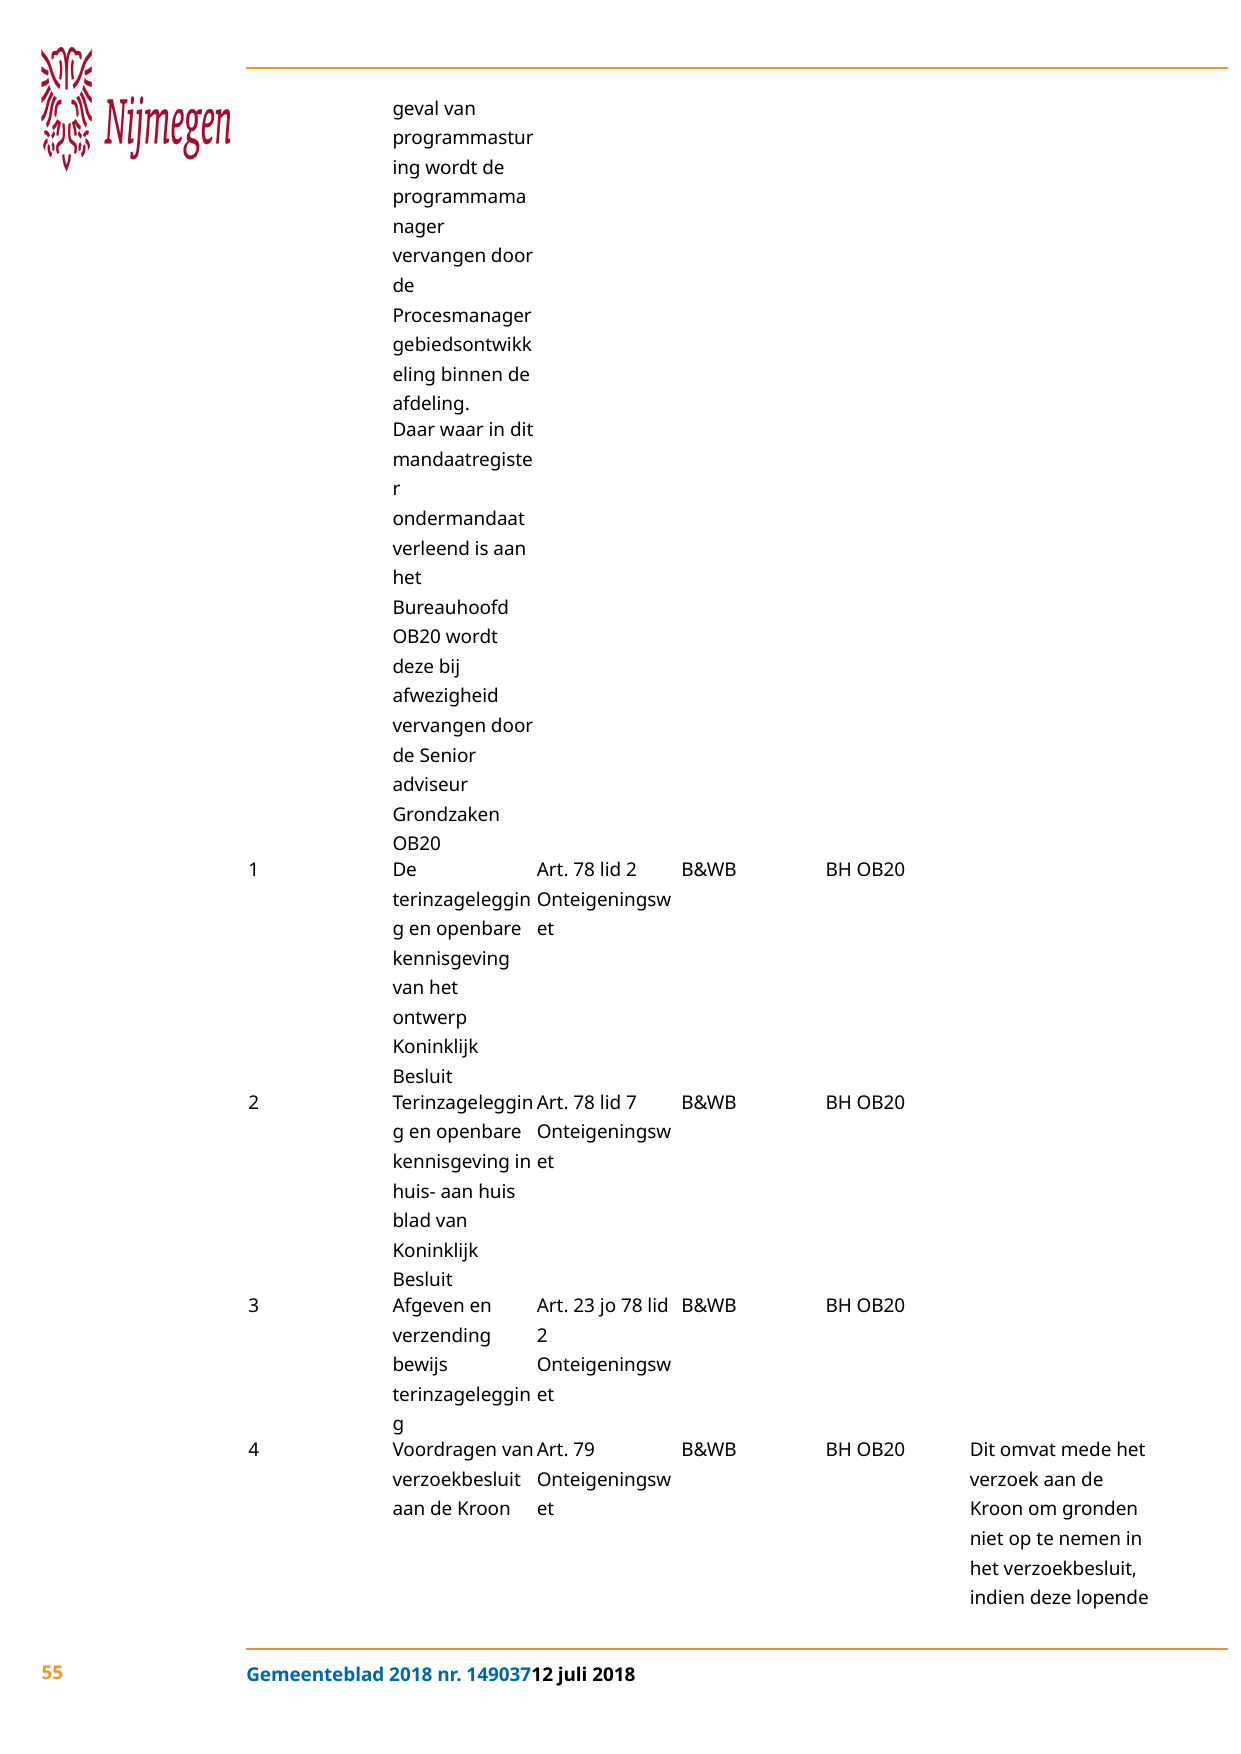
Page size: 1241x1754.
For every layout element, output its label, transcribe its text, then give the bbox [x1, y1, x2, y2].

table_cell B&WB [681, 1292, 825, 1436]
table_cell Art. 78 lid 2 Onteigeningswet [537, 856, 681, 1089]
table_cell Dit omvat mede het verzoek aan de Kroon om gronden niet op te nemen in het verzoekbesluit, indien deze lopende [970, 1436, 1152, 1610]
table_cell Afgeven en verzending bewijs terinzagelegging [392, 1292, 537, 1436]
table_cell geval van programmasturing wordt de programmamanager vervangen door de Procesmanager gebiedsontwikkeling binnen de afdeling. [392, 95, 537, 416]
table_cell [970, 1292, 1152, 1436]
table_cell BH OB20 [825, 1089, 969, 1292]
table_cell Daar waar in dit mandaatregister ondermandaat verleend is aan het Bureauhoofd OB20 wordt deze bij afwezigheid vervangen door de Senior adviseur Grondzaken OB20 [392, 416, 537, 856]
table_cell [970, 1089, 1152, 1292]
table_cell BH OB20 [825, 1292, 969, 1436]
table_cell B&WB [681, 1089, 825, 1292]
table_cell BH OB20 [825, 856, 969, 1089]
table_cell [681, 416, 825, 856]
table_cell 2 [248, 1089, 392, 1292]
table_cell [825, 95, 969, 416]
table_cell 1 [248, 856, 392, 1089]
table_cell [248, 95, 392, 416]
table_cell Art. 78 lid 7 Onteigeningswet [537, 1089, 681, 1292]
table_cell Voordragen van verzoekbesluit aan de Kroon [392, 1436, 537, 1610]
table_cell [970, 856, 1152, 1089]
table_cell [681, 95, 825, 416]
table_cell 3 [248, 1292, 392, 1436]
table_cell BH OB20 [825, 1436, 969, 1610]
table_cell 4 [248, 1436, 392, 1610]
table_cell De terinzagelegging en openbare kennisgeving van het ontwerp Koninklijk Besluit [392, 856, 537, 1089]
table_cell [537, 95, 681, 416]
table_cell [537, 416, 681, 856]
table_cell [970, 95, 1152, 416]
table_cell B&WB [681, 856, 825, 1089]
table_cell B&WB [681, 1436, 825, 1610]
table_cell Terinzagelegging en openbare kennisgeving in huis- aan huis blad van Koninklijk Besluit [392, 1089, 537, 1292]
table_cell Art. 79 Onteigeningswet [537, 1436, 681, 1610]
table_cell [970, 416, 1152, 856]
table_cell Art. 23 jo 78 lid 2 Onteigeningswet [537, 1292, 681, 1436]
table_cell [248, 416, 392, 856]
picture [41, 47, 231, 172]
table_cell [825, 416, 969, 856]
